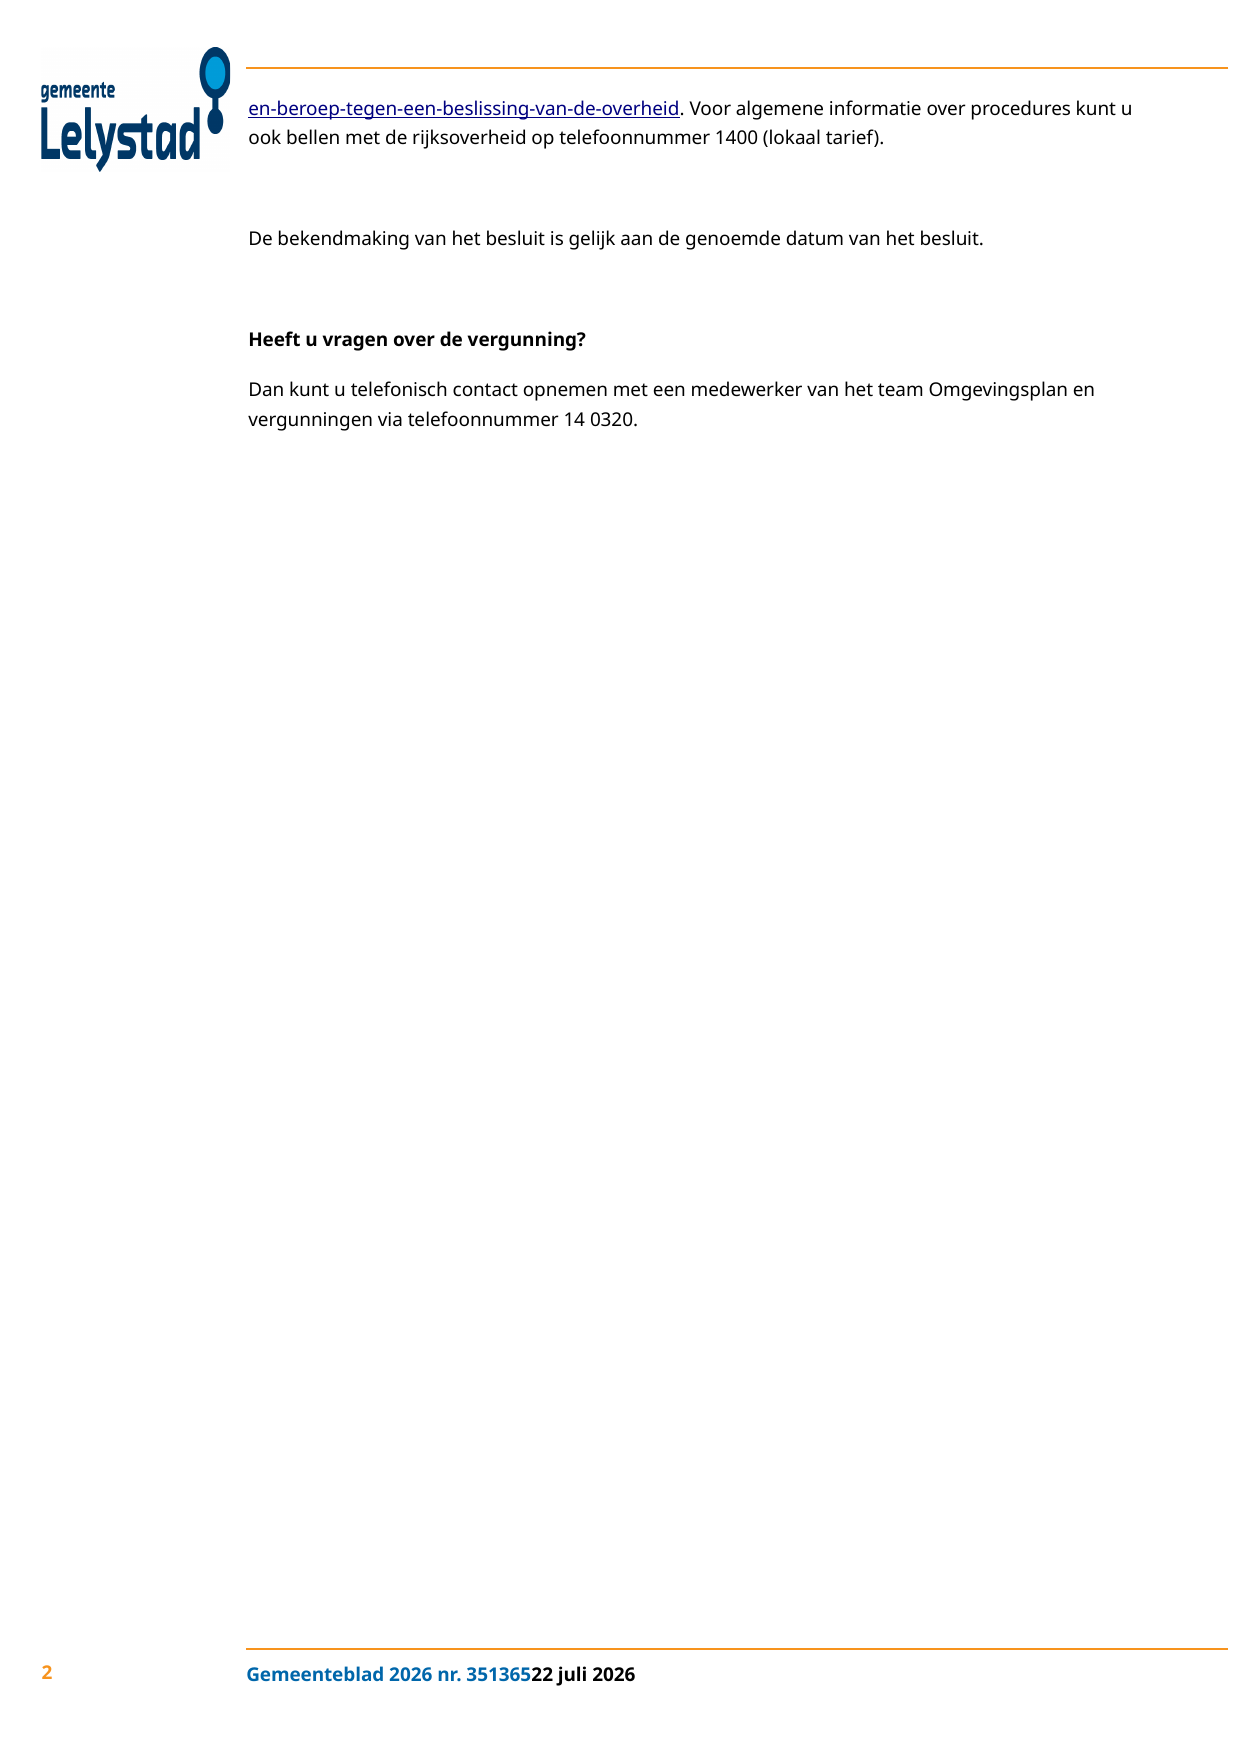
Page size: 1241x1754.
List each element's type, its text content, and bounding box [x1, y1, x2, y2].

text Heeft u vragen over de vergunning? [248, 326, 1152, 352]
text Dan kunt u telefonisch contact opnemen met een medewerker van het team Omgevingsplan en vergunningen via telefoonnummer 14 0320. [248, 376, 1152, 432]
text en-beroep-tegen-een-beslissing-van-de-overheid. Voor algemene informatie over procedures kunt u ook bellen met de rijksoverheid op telefoonnummer 1400 (lokaal tarief). [248, 95, 1152, 150]
picture [41, 47, 231, 172]
text De bekendmaking van het besluit is gelijk aan de genoemde datum van het besluit. [248, 225, 1152, 251]
